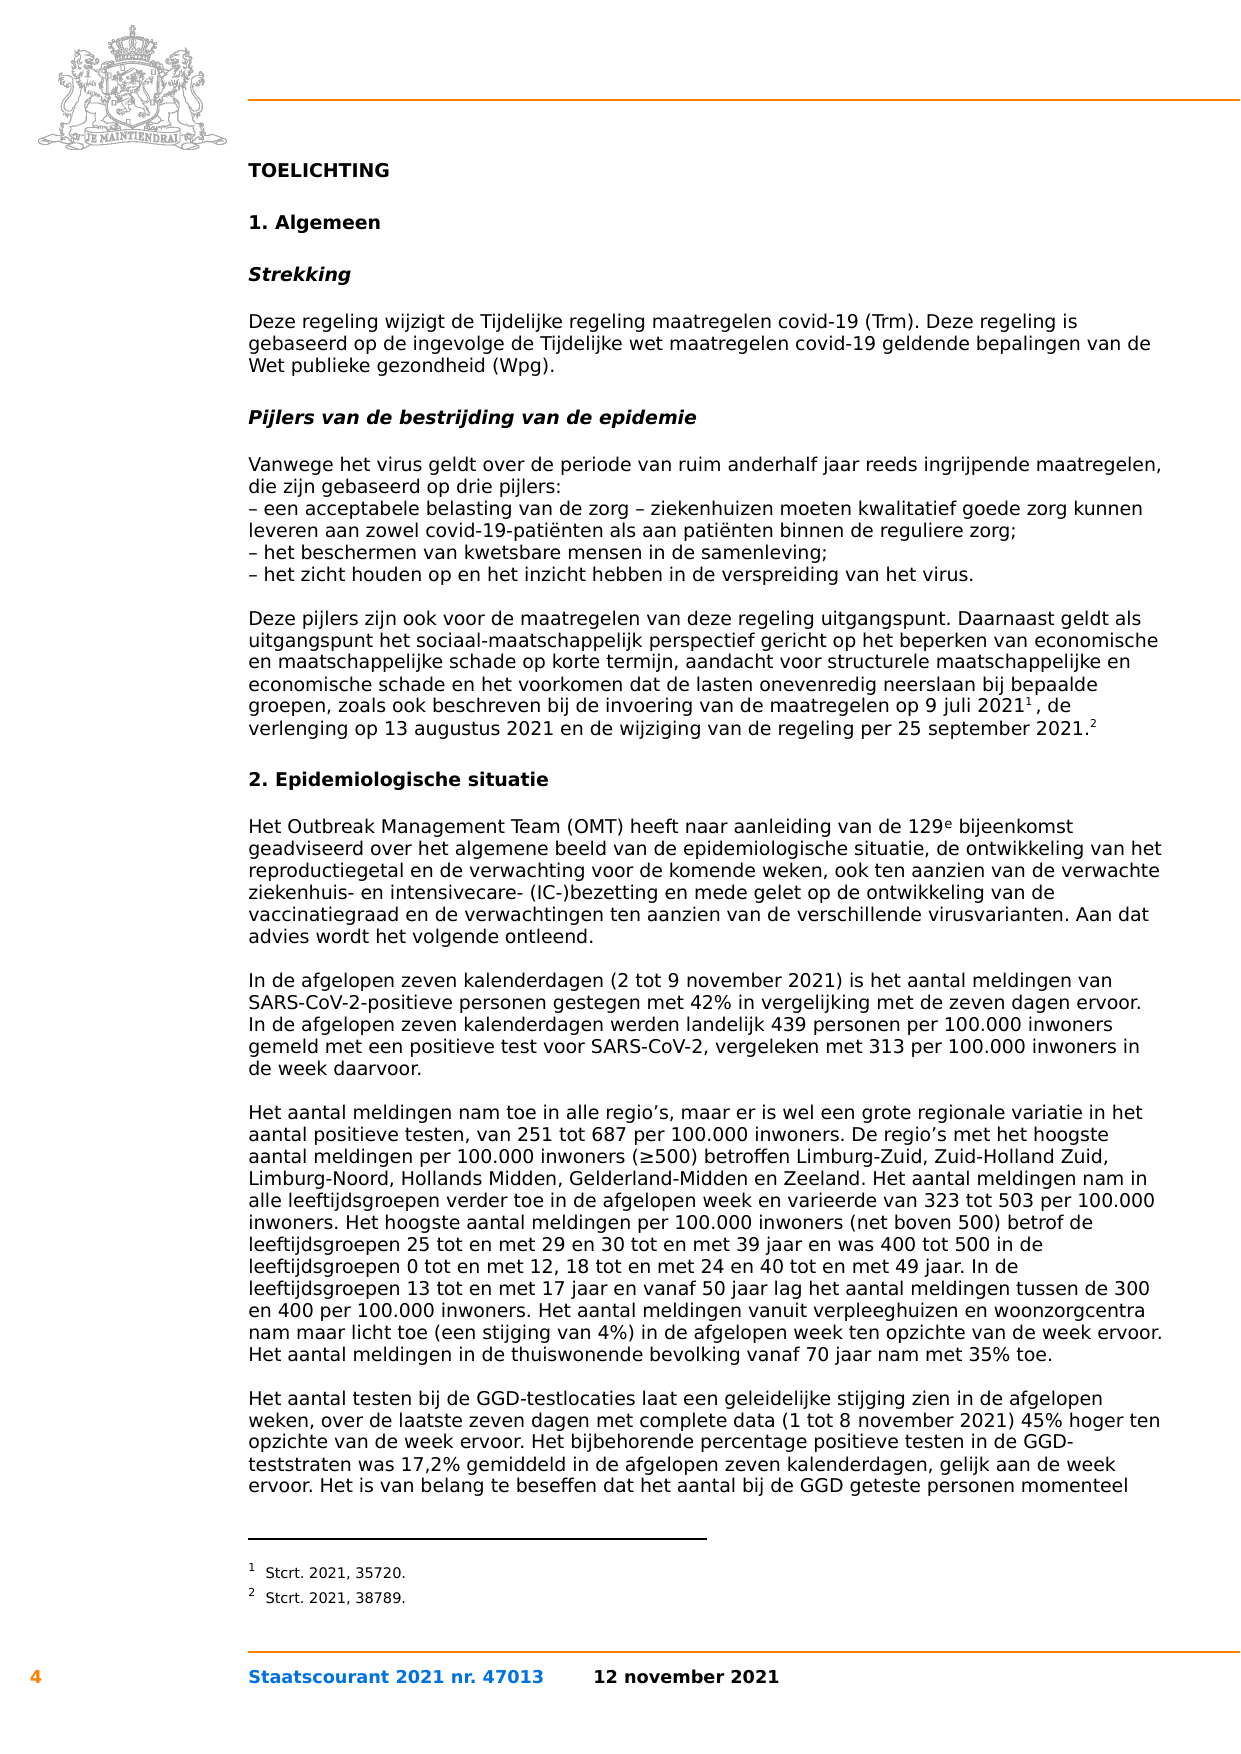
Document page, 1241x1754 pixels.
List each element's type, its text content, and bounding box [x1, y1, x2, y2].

text – het beschermen van kwetsbare mensen in de samenleving; [248, 542, 1163, 564]
subtitle 2. Epidemiologische situatie [248, 769, 1163, 791]
text Het aantal testen bij de GGD-testlocaties laat een geleidelijke stijging zien in de afgelopen weken, over de laatste zeven dagen met complete data (1 tot 8 november 2021) 45% hoger ten opzichte van de week ervoor. Het bijbehorende percentage positieve testen in de GGD-teststraten was 17,2% gemiddeld in de afgelopen zeven kalenderdagen, gelijk aan de week ervoor. Het is van belang te beseffen dat het aantal bij de GGD geteste personen momenteel [248, 1387, 1163, 1497]
text Het aantal meldingen nam toe in alle regio’s, maar er is wel een grote regionale variatie in het aantal positieve testen, van 251 tot 687 per 100.000 inwoners. De regio’s met het hoogste aantal meldingen per 100.000 inwoners (≥500) betroffen Limburg-Zuid, Zuid-Holland Zuid, Limburg-Noord, Hollands Midden, Gelderland-Midden en Zeeland. Het aantal meldingen nam in alle leeftijdsgroepen verder toe in de afgelopen week en varieerde van 323 tot 503 per 100.000 inwoners. Het hoogste aantal meldingen per 100.000 inwoners (net boven 500) betrof de leeftijdsgroepen 25 tot en met 29 en 30 tot en met 39 jaar en was 400 tot 500 in de leeftijdsgroepen 0 tot en met 12, 18 tot en met 24 en 40 tot en met 49 jaar. In de leeftijdsgroepen 13 tot en met 17 jaar en vanaf 50 jaar lag het aantal meldingen tussen de 300 en 400 per 100.000 inwoners. Het aantal meldingen vanuit verpleeghuizen en woonzorgcentra nam maar licht toe (een stijging van 4%) in de afgelopen week ten opzichte van de week ervoor. Het aantal meldingen in de thuiswonende bevolking vanaf 70 jaar nam met 35% toe. [248, 1102, 1163, 1366]
text Deze regeling wijzigt de Tijdelijke regeling maatregelen covid-19 (Trm). Deze regeling is gebaseerd op de ingevolge de Tijdelijke wet maatregelen covid-19 geldende bepalingen van de Wet publieke gezondheid (Wpg). [248, 311, 1163, 377]
text Het Outbreak Management Team (OMT) heeft naar aanleiding van de 129e bijeenkomst geadviseerd over het algemene beeld van de epidemiologische situatie, de ontwikkeling van het reproductiegetal en de verwachting voor de komende weken, ook ten aanzien van de verwachte ziekenhuis- en intensivecare- (IC-)bezetting en mede gelet op de ontwikkeling van de vaccinatiegraad en de verwachtingen ten aanzien van de verschillende virusvarianten. Aan dat advies wordt het volgende ontleend. [248, 816, 1163, 948]
text – het zicht houden op en het inzicht hebben in de verspreiding van het virus. [248, 564, 1163, 586]
subtitle Pijlers van de bestrijding van de epidemie [248, 407, 1163, 429]
text – een acceptabele belasting van de zorg – ziekenhuizen moeten kwalitatief goede zorg kunnen leveren aan zowel covid-19-patiënten als aan patiënten binnen de reguliere zorg; [248, 498, 1163, 542]
text In de afgelopen zeven kalenderdagen (2 tot 9 november 2021) is het aantal meldingen van SARS-CoV-2-positieve personen gestegen met 42% in vergelijking met de zeven dagen ervoor. In de afgelopen zeven kalenderdagen werden landelijk 439 personen per 100.000 inwoners gemeld met een positieve test voor SARS-CoV-2, vergeleken met 313 per 100.000 inwoners in de week daarvoor. [248, 970, 1163, 1080]
subtitle 1. Algemeen [248, 212, 1163, 234]
text Deze pijlers zijn ook voor de maatregelen van deze regeling uitgangspunt. Daarnaast geldt als uitgangspunt het sociaal-maatschappelijk perspectief gericht op het beperken van economische en maatschappelijke schade op korte termijn, aandacht voor structurele maatschappelijke en economische schade en het voorkomen dat de lasten onevenredig neerslaan bij bepaalde groepen, zoals ook beschreven bij de invoering van de maatregelen op 9 juli 2021, de verlenging op 13 augustus 2021 en de wijziging van de regeling per 25 september 2021. [248, 607, 1163, 739]
picture [38, 25, 227, 150]
text Stcrt. 2021, 38789. [248, 1586, 1163, 1608]
text Vanwege het virus geldt over de periode van ruim anderhalf jaar reeds ingrijpende maatregelen, die zijn gebaseerd op drie pijlers: [248, 454, 1163, 498]
subtitle TOELICHTING [248, 160, 1163, 182]
text Stcrt. 2021, 35720. [248, 1561, 1163, 1583]
subtitle Strekking [248, 264, 1163, 286]
